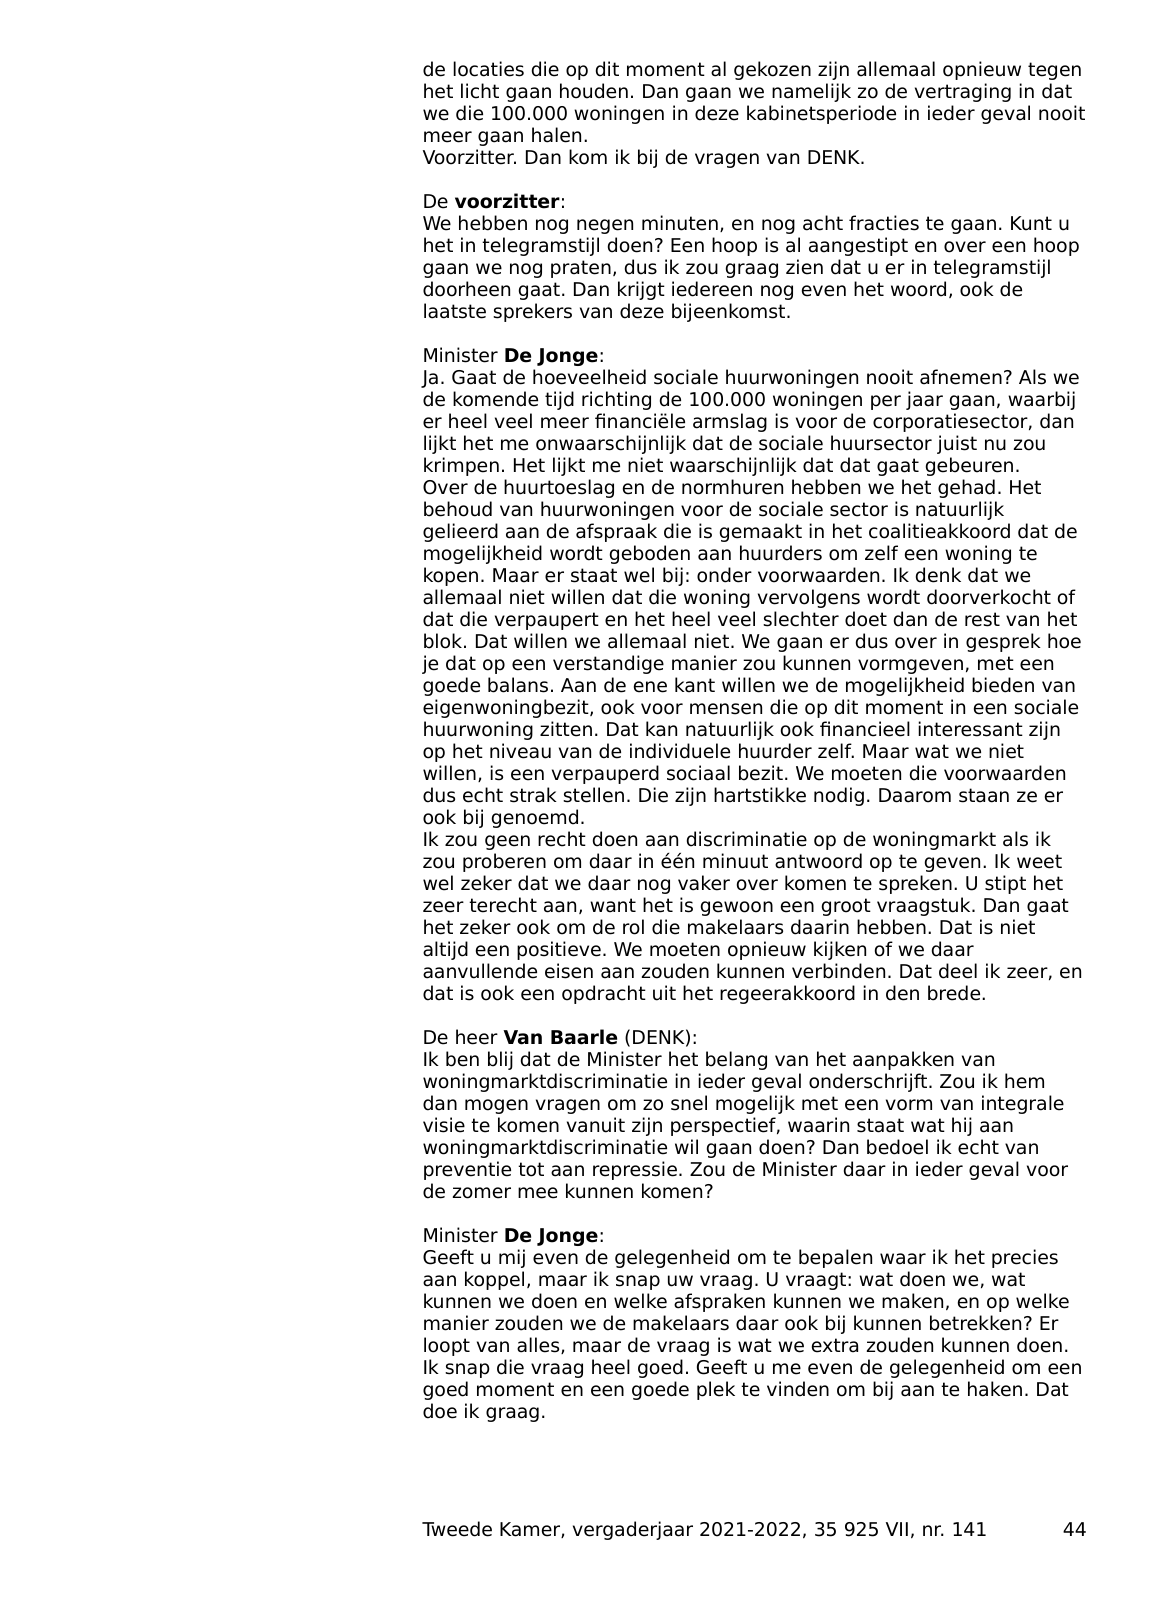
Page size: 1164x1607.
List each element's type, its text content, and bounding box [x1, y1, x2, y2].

text Geeft u mij even de gelegenheid om te bepalen waar ik het precies aan koppel, maar ik snap uw vraag. U vraagt: wat doen we, wat kunnen we doen en welke afspraken kunnen we maken, en op welke manier zouden we de makelaars daar ook bij kunnen betrekken? Er loopt van alles, maar de vraag is wat we extra zouden kunnen doen. Ik snap die vraag heel goed. Geeft u me even de gelegenheid om een goed moment en een goede plek te vinden om bij aan te haken. Dat doe ik graag. [422, 1247, 1087, 1423]
text We hebben nog negen minuten, en nog acht fracties te gaan. Kunt u het in telegramstijl doen? Een hoop is al aangestipt en over een hoop gaan we nog praten, dus ik zou graag zien dat u er in telegramstijl doorheen gaat. Dan krijgt iedereen nog even het woord, ook de laatste sprekers van deze bijeenkomst. [422, 213, 1087, 323]
text Ik ben blij dat de Minister het belang van het aanpakken van woningmarktdiscriminatie in ieder geval onderschrijft. Zou ik hem dan mogen vragen om zo snel mogelijk met een vorm van integrale visie te komen vanuit zijn perspectief, waarin staat wat hij aan woningmarktdiscriminatie wil gaan doen? Dan bedoel ik echt van preventie tot aan repressie. Zou de Minister daar in ieder geval voor de zomer mee kunnen komen? [422, 1049, 1087, 1203]
text Minister De Jonge: [422, 1225, 1087, 1247]
text de locaties die op dit moment al gekozen zijn allemaal opnieuw tegen het licht gaan houden. Dan gaan we namelijk zo de vertraging in dat we die 100.000 woningen in deze kabinetsperiode in ieder geval nooit meer gaan halen. [422, 59, 1087, 147]
text Voorzitter. Dan kom ik bij de vragen van DENK. [422, 147, 1087, 169]
text De voorzitter: [422, 191, 1087, 213]
text Minister De Jonge: [422, 345, 1087, 367]
text Ik zou geen recht doen aan discriminatie op de woningmarkt als ik zou proberen om daar in één minuut antwoord op te geven. Ik weet wel zeker dat we daar nog vaker over komen te spreken. U stipt het zeer terecht aan, want het is gewoon een groot vraagstuk. Dan gaat het zeker ook om de rol die makelaars daarin hebben. Dat is niet altijd een positieve. We moeten opnieuw kijken of we daar aanvullende eisen aan zouden kunnen verbinden. Dat deel ik zeer, en dat is ook een opdracht uit het regeerakkoord in den brede. [422, 829, 1087, 1004]
text De heer Van Baarle (DENK): [422, 1027, 1087, 1049]
text Ja. Gaat de hoeveelheid sociale huurwoningen nooit afnemen? Als we de komende tijd richting de 100.000 woningen per jaar gaan, waarbij er heel veel meer financiële armslag is voor de corporatiesector, dan lijkt het me onwaarschijnlijk dat de sociale huursector juist nu zou krimpen. Het lijkt me niet waarschijnlijk dat dat gaat gebeuren. [422, 367, 1087, 477]
text Over de huurtoeslag en de normhuren hebben we het gehad. Het behoud van huurwoningen voor de sociale sector is natuurlijk gelieerd aan de afspraak die is gemaakt in het coalitieakkoord dat de mogelijkheid wordt geboden aan huurders om zelf een woning te kopen. Maar er staat wel bij: onder voorwaarden. Ik denk dat we allemaal niet willen dat die woning vervolgens wordt doorverkocht of dat die verpaupert en het heel veel slechter doet dan de rest van het blok. Dat willen we allemaal niet. We gaan er dus over in gesprek hoe je dat op een verstandige manier zou kunnen vormgeven, met een goede balans. Aan de ene kant willen we de mogelijkheid bieden van eigenwoningbezit, ook voor mensen die op dit moment in een sociale huurwoning zitten. Dat kan natuurlijk ook financieel interessant zijn op het niveau van de individuele huurder zelf. Maar wat we niet willen, is een verpauperd sociaal bezit. We moeten die voorwaarden dus echt strak stellen. Die zijn hartstikke nodig. Daarom staan ze er ook bij genoemd. [422, 477, 1087, 829]
